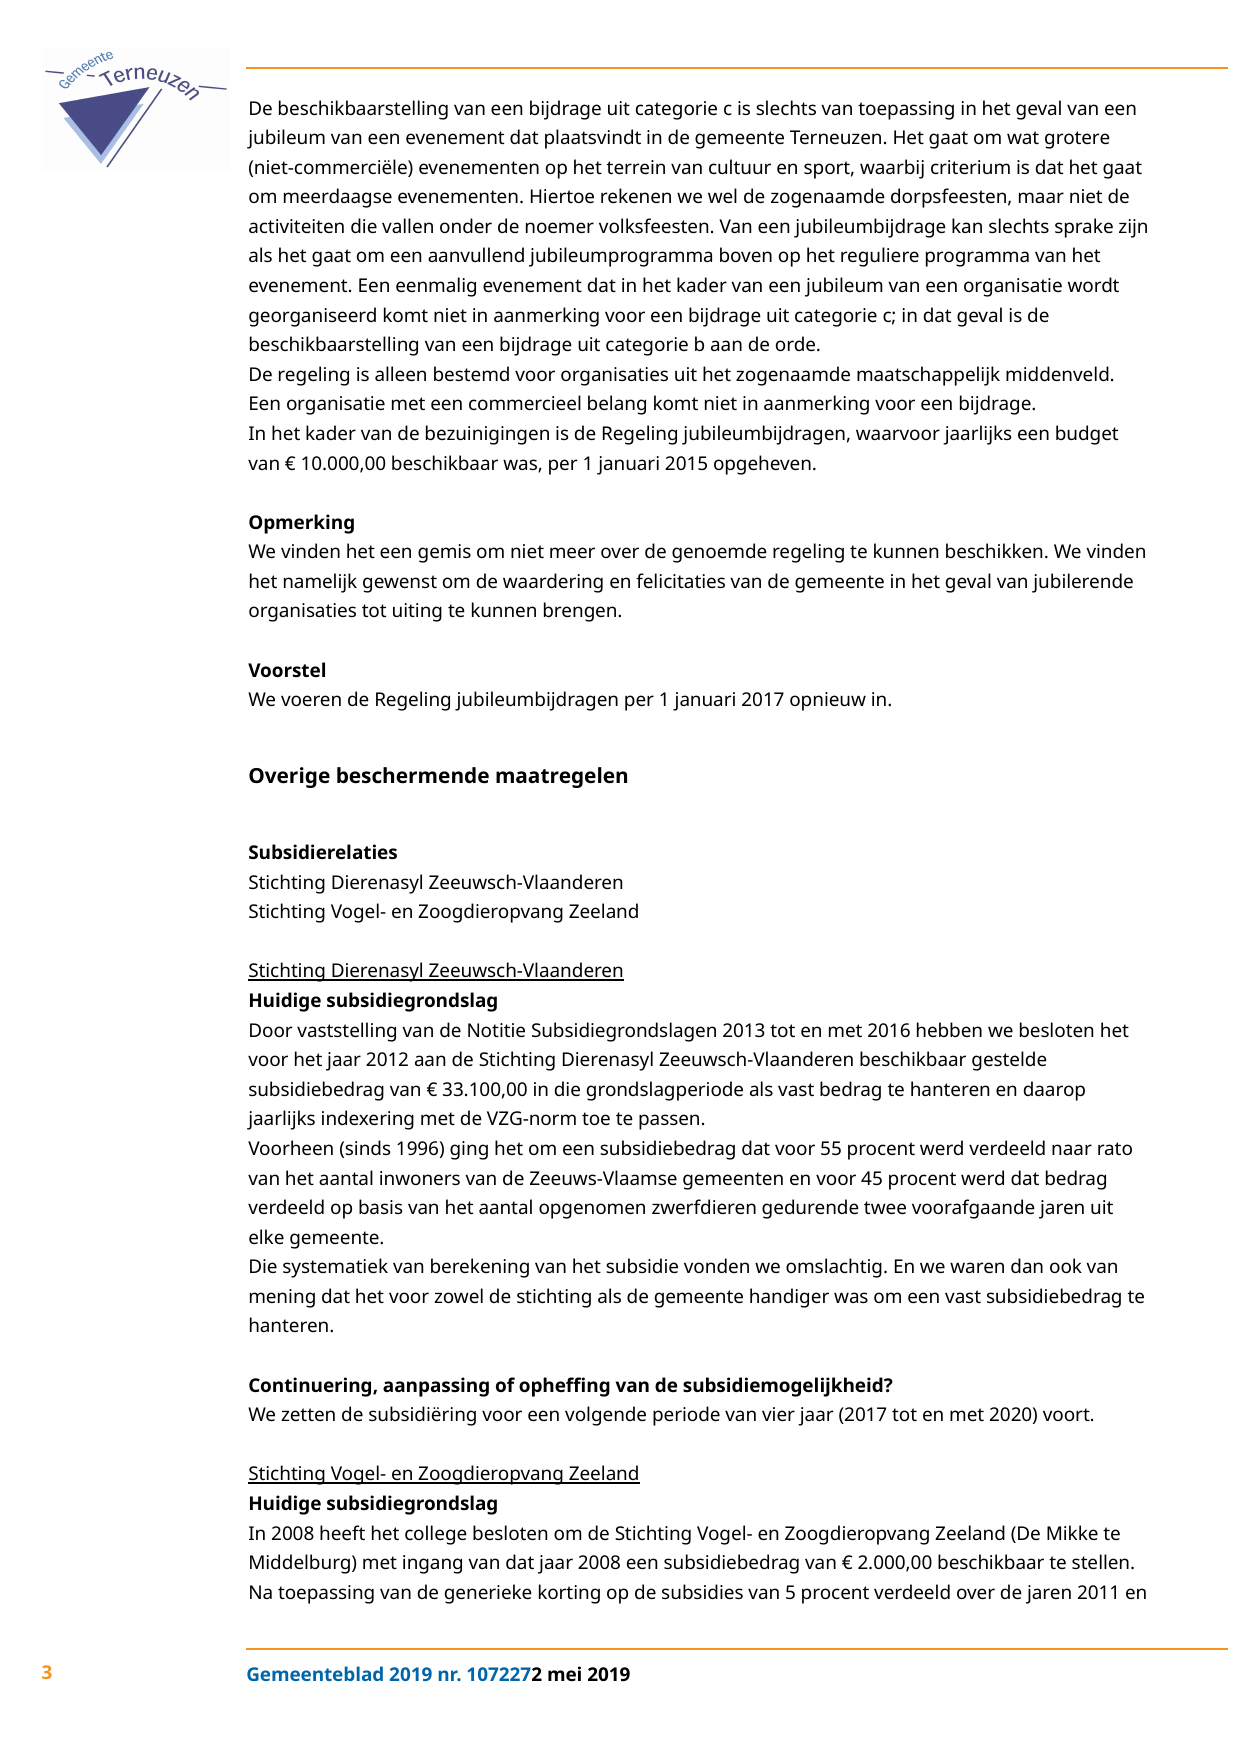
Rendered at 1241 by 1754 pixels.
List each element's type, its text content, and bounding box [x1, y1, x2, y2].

text In 2008 heeft het college besloten om de Stichting Vogel- en Zoogdieropvang Zeeland (De Mikke te Middelburg) met ingang van dat jaar 2008 een subsidiebedrag van € 2.000,00 beschikbaar te stellen. Na toepassing van de generieke korting op de subsidies van 5 procent verdeeld over de jaren 2011 en [248, 1520, 1152, 1605]
text Stichting Vogel- en Zoogdieropvang Zeeland [248, 1461, 1152, 1486]
picture [41, 47, 231, 172]
text We zetten de subsidiëring voor een volgende periode van vier jaar (2017 tot en met 2020) voort. [248, 1401, 1152, 1427]
text Huidige subsidiegrondslag [248, 1490, 1152, 1516]
text Voorheen (sinds 1996) ging het om een subsidiebedrag dat voor 55 procent werd verdeeld naar rato van het aantal inwoners van de Zeeuws-Vlaamse gemeenten en voor 45 procent werd dat bedrag verdeeld op basis van het aantal opgenomen zwerfdieren gedurende twee voorafgaande jaren uit elke gemeente. [248, 1135, 1152, 1250]
text We voeren de Regeling jubileumbijdragen per 1 januari 2017 opnieuw in. [248, 686, 1152, 712]
text We vinden het een gemis om niet meer over de genoemde regeling te kunnen beschikken. We vinden het namelijk gewenst om de waardering en felicitaties van de gemeente in het geval van jubilerende organisaties tot uiting te kunnen brengen. [248, 538, 1152, 623]
text Stichting Vogel- en Zoogdieropvang Zeeland [248, 898, 1152, 924]
text Door vaststelling van de Notitie Subsidiegrondslagen 2013 tot en met 2016 hebben we besloten het voor het jaar 2012 aan de Stichting Dierenasyl Zeeuwsch-Vlaanderen beschikbaar gestelde subsidiebedrag van € 33.100,00 in die grondslagperiode als vast bedrag te hanteren en daarop jaarlijks indexering met de VZG-norm toe te passen. [248, 1017, 1152, 1131]
text Opmerking [248, 509, 1152, 535]
text Subsidierelaties [248, 839, 1152, 865]
text Huidige subsidiegrondslag [248, 987, 1152, 1013]
text In het kader van de bezuinigingen is de Regeling jubileumbijdragen, waarvoor jaarlijks een budget van € 10.000,00 beschikbaar was, per 1 januari 2015 opgeheven. [248, 420, 1152, 476]
text De beschikbaarstelling van een bijdrage uit categorie c is slechts van toepassing in het geval van een jubileum van een evenement dat plaatsvindt in de gemeente Terneuzen. Het gaat om wat grotere (niet-commerciële) evenementen op het terrein van cultuur en sport, waarbij criterium is dat het gaat om meerdaagse evenementen. Hiertoe rekenen we wel de zogenaamde dorpsfeesten, maar niet de activiteiten die vallen onder de noemer volksfeesten. Van een jubileumbijdrage kan slechts sprake zijn als het gaat om een aanvullend jubileumprogramma boven op het reguliere programma van het evenement. Een eenmalig evenement dat in het kader van een jubileum van een organisatie wordt georganiseerd komt niet in aanmerking voor een bijdrage uit categorie c; in dat geval is de beschikbaarstelling van een bijdrage uit categorie b aan de orde. [248, 95, 1152, 357]
text Voorstel [248, 657, 1152, 683]
text Overige beschermende maatregelen [248, 762, 1152, 790]
text Stichting Dierenasyl Zeeuwsch-Vlaanderen [248, 958, 1152, 983]
text Die systematiek van berekening van het subsidie vonden we omslachtig. En we waren dan ook van mening dat het voor zowel de stichting als de gemeente handiger was om een vast subsidiebedrag te hanteren. [248, 1253, 1152, 1338]
text Continuering, aanpassing of opheffing van de subsidiemogelijkheid? [248, 1372, 1152, 1398]
text De regeling is alleen bestemd voor organisaties uit het zogenaamde maatschappelijk middenveld. Een organisatie met een commercieel belang komt niet in aanmerking voor een bijdrage. [248, 361, 1152, 416]
text Stichting Dierenasyl Zeeuwsch-Vlaanderen [248, 869, 1152, 895]
